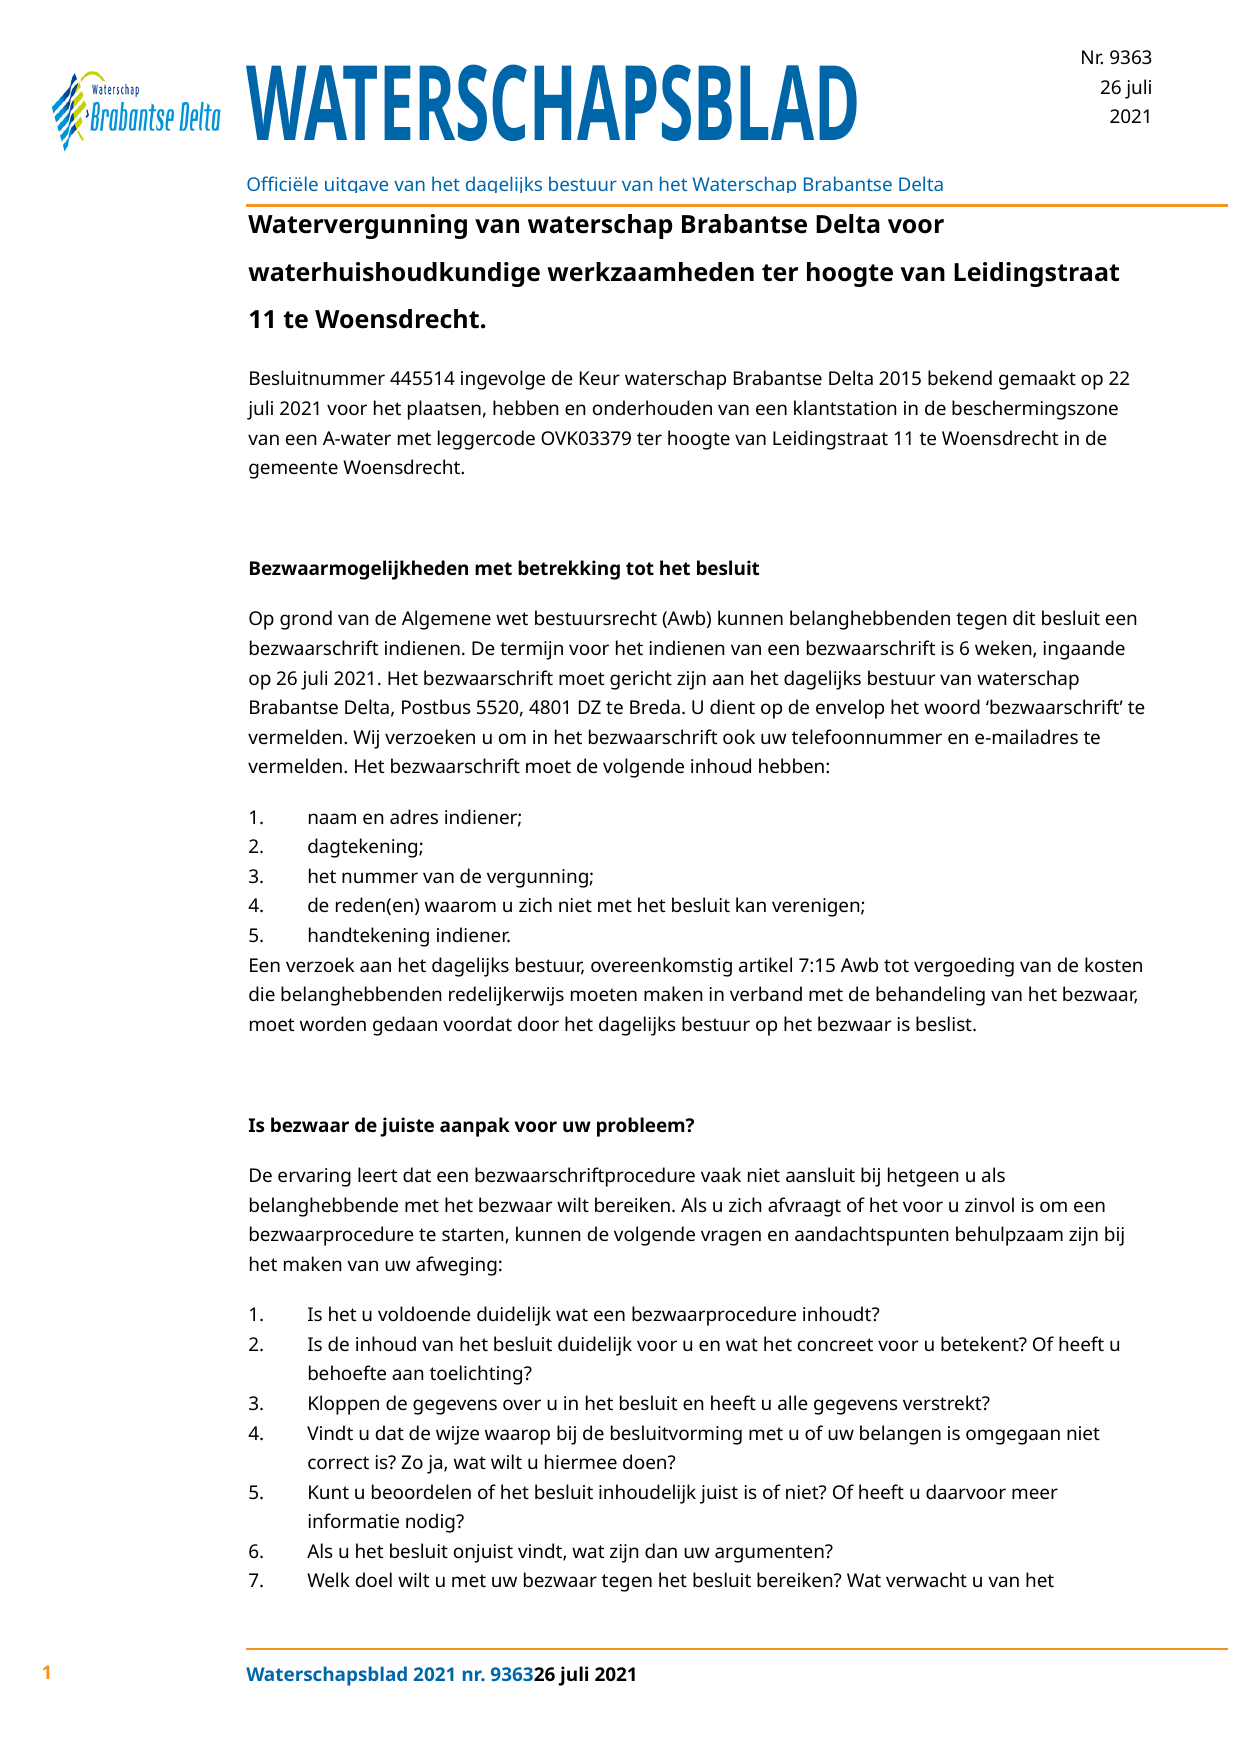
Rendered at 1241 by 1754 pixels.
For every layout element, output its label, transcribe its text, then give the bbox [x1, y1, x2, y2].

list Is het u voldoende duidelijk wat een bezwaarprocedure inhoudt? [248, 1301, 1152, 1327]
list Welk doel wilt u met uw bezwaar tegen het besluit bereiken? Wat verwacht u van het [248, 1568, 1152, 1593]
list Is de inhoud van het besluit duidelijk voor u en wat het concreet voor u betekent? Of heeft u behoefte aan toelichting? [248, 1331, 1152, 1386]
list dagtekening; [248, 833, 1152, 859]
list Als u het besluit onjuist vindt, wat zijn dan uw argumenten? [248, 1538, 1152, 1564]
text Watervergunning van waterschap Brabantse Delta voor waterhuishoudkundige werkzaamheden ter hoogte van Leidingstraat 11 te Woensdrecht. [248, 207, 1152, 336]
list Kloppen de gegevens over u in het besluit en heeft u alle gegevens verstrekt? [248, 1390, 1152, 1416]
text Bezwaarmogelijkheden met betrekking tot het besluit [248, 555, 1152, 581]
list het nummer van de vergunning; [248, 863, 1152, 889]
text De ervaring leert dat een bezwaarschriftprocedure vaak niet aansluit bij hetgeen u als belanghebbende met het bezwaar wilt bereiken. Als u zich afvraagt of het voor u zinvol is om een bezwaarprocedure te starten, kunnen de volgende vragen en aandachtspunten behulpzaam zijn bij het maken van uw afweging: [248, 1162, 1152, 1277]
list naam en adres indiener; [248, 804, 1152, 829]
list de reden(en) waarom u zich niet met het besluit kan verenigen; [248, 893, 1152, 918]
picture [41, 47, 231, 172]
list handtekening indiener. [248, 922, 1152, 948]
text Een verzoek aan het dagelijks bestuur, overeenkomstig artikel 7:15 Awb tot vergoeding van de kosten die belanghebbenden redelijkerwijs moeten maken in verband met de behandeling van het bezwaar, moet worden gedaan voordat door het dagelijks bestuur op het bezwaar is beslist. [248, 952, 1152, 1037]
text Besluitnummer 445514 ingevolge de Keur waterschap Brabantse Delta 2015 bekend gemaakt op 22 juli 2021 voor het plaatsen, hebben en onderhouden van een klantstation in de beschermingszone van een A-water met leggercode OVK03379 ter hoogte van Leidingstraat 11 te Woensdrecht in de gemeente Woensdrecht. [248, 366, 1152, 480]
list Kunt u beoordelen of het besluit inhoudelijk juist is of niet? Of heeft u daarvoor meer informatie nodig? [248, 1479, 1152, 1534]
list Vindt u dat de wijze waarop bij de besluitvorming met u of uw belangen is omgegaan niet correct is? Zo ja, wat wilt u hiermee doen? [248, 1420, 1152, 1475]
text Op grond van de Algemene wet bestuursrecht (Awb) kunnen belanghebbenden tegen dit besluit een bezwaarschrift indienen. De termijn voor het indienen van een bezwaarschrift is 6 weken, ingaande op 26 juli 2021. Het bezwaarschrift moet gericht zijn aan het dagelijks bestuur van waterschap Brabantse Delta, Postbus 5520, 4801 DZ te Breda. U dient op de envelop het woord ‘bezwaarschrift’ te vermelden. Wij verzoeken u om in het bezwaarschrift ook uw telefoonnummer en e‑mailadres te vermelden. Het bezwaarschrift moet de volgende inhoud hebben: [248, 606, 1152, 779]
text Is bezwaar de juiste aanpak voor uw probleem? [248, 1112, 1152, 1137]
